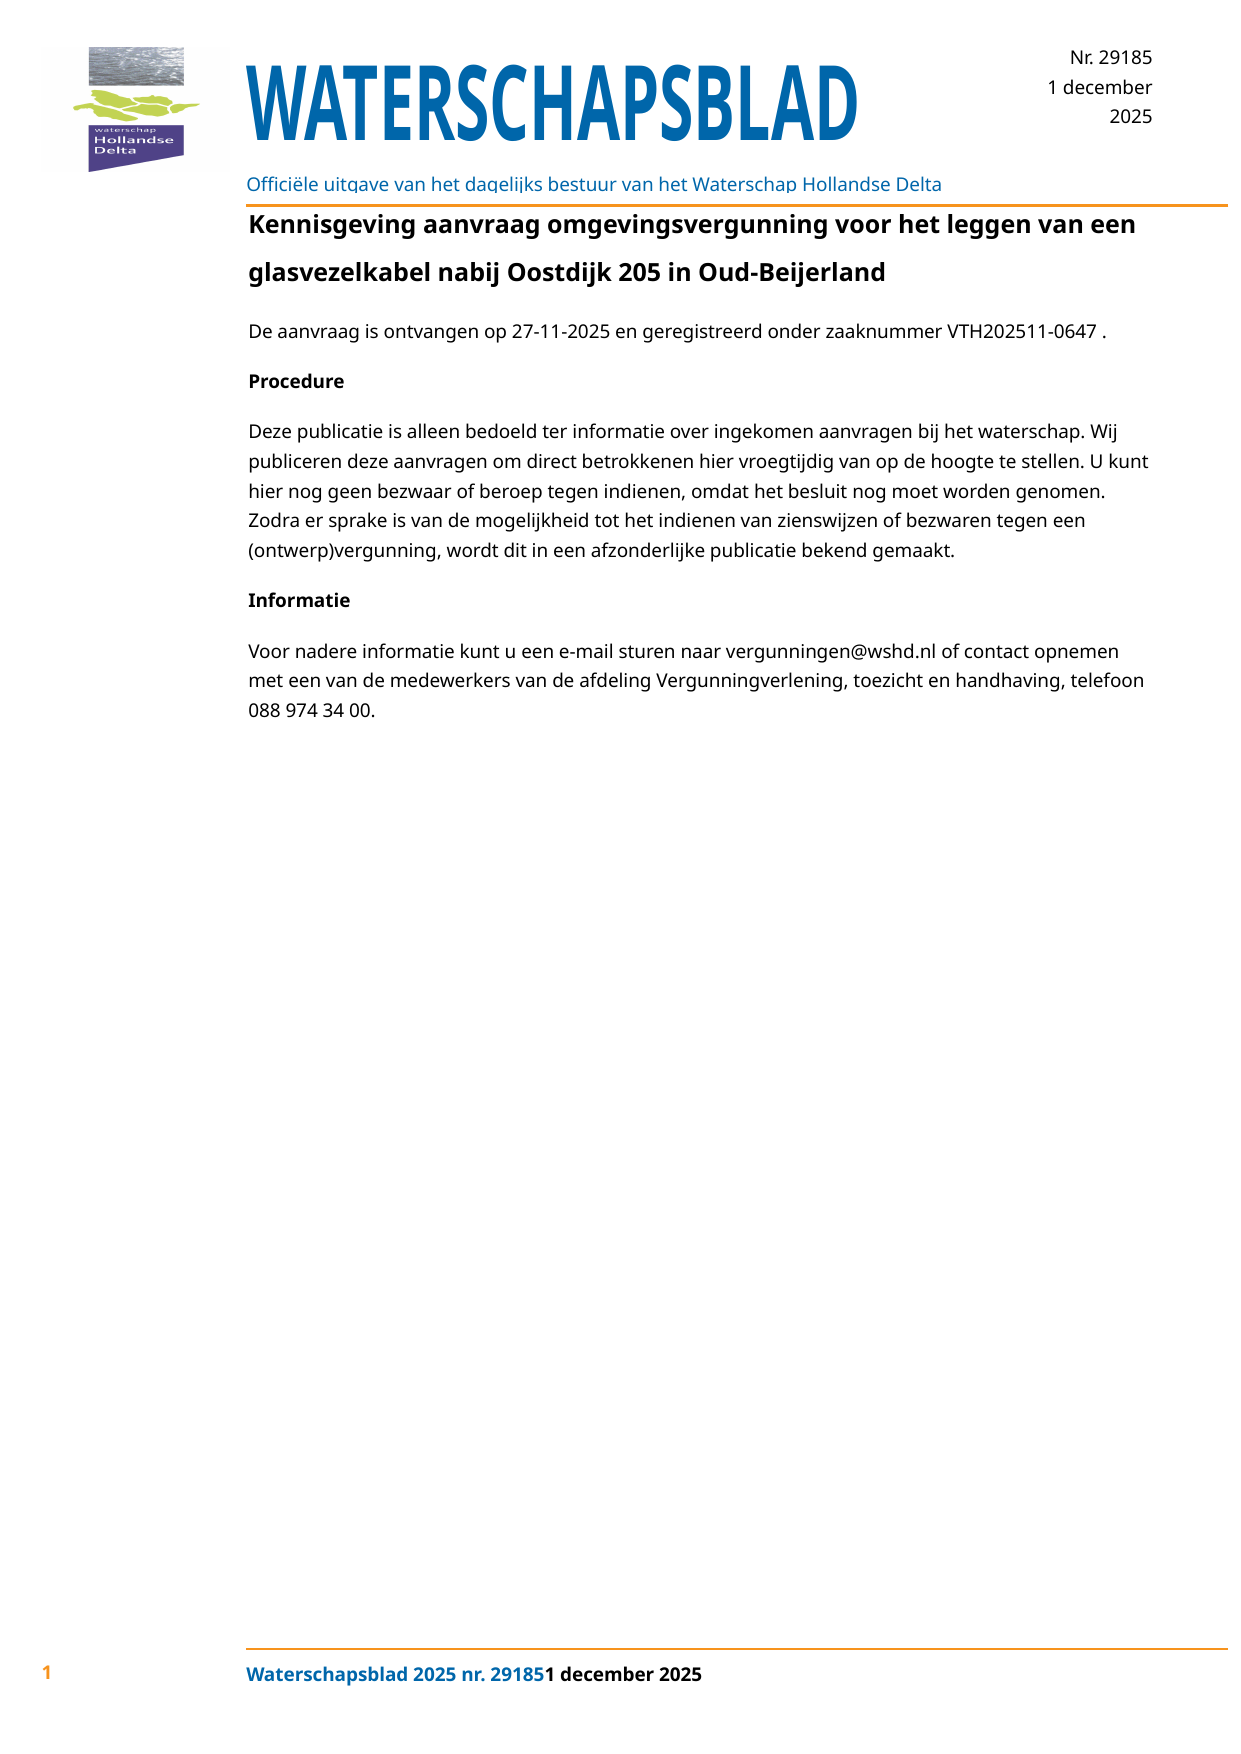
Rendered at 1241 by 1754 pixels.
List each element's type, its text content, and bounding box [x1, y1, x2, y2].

text Kennisgeving aanvraag omgevingsvergunning voor het leggen van een glasvezelkabel nabij Oostdijk 205 in Oud-Beijerland [248, 207, 1152, 288]
text Procedure [248, 368, 1152, 394]
text Informatie [248, 587, 1152, 613]
text Deze publicatie is alleen bedoeld ter informatie over ingekomen aanvragen bij het waterschap. Wij publiceren deze aanvragen om direct betrokkenen hier vroegtijdig van op de hoogte te stellen. U kunt hier nog geen bezwaar of beroep tegen indienen, omdat het besluit nog moet worden genomen. Zodra er sprake is van de mogelijkheid tot het indienen van zienswijzen of bezwaren tegen een (ontwerp)vergunning, wordt dit in een afzonderlijke publicatie bekend gemaakt. [248, 419, 1152, 563]
picture [41, 47, 231, 172]
text Voor nadere informatie kunt u een e-mail sturen naar vergunningen@wshd.nl of contact opnemen met een van de medewerkers van de afdeling Vergunningverlening, toezicht en handhaving, telefoon 088 974 34 00. [248, 638, 1152, 723]
text De aanvraag is ontvangen op 27-11-2025 en geregistreerd onder zaaknummer VTH202511-0647 . [248, 318, 1152, 344]
